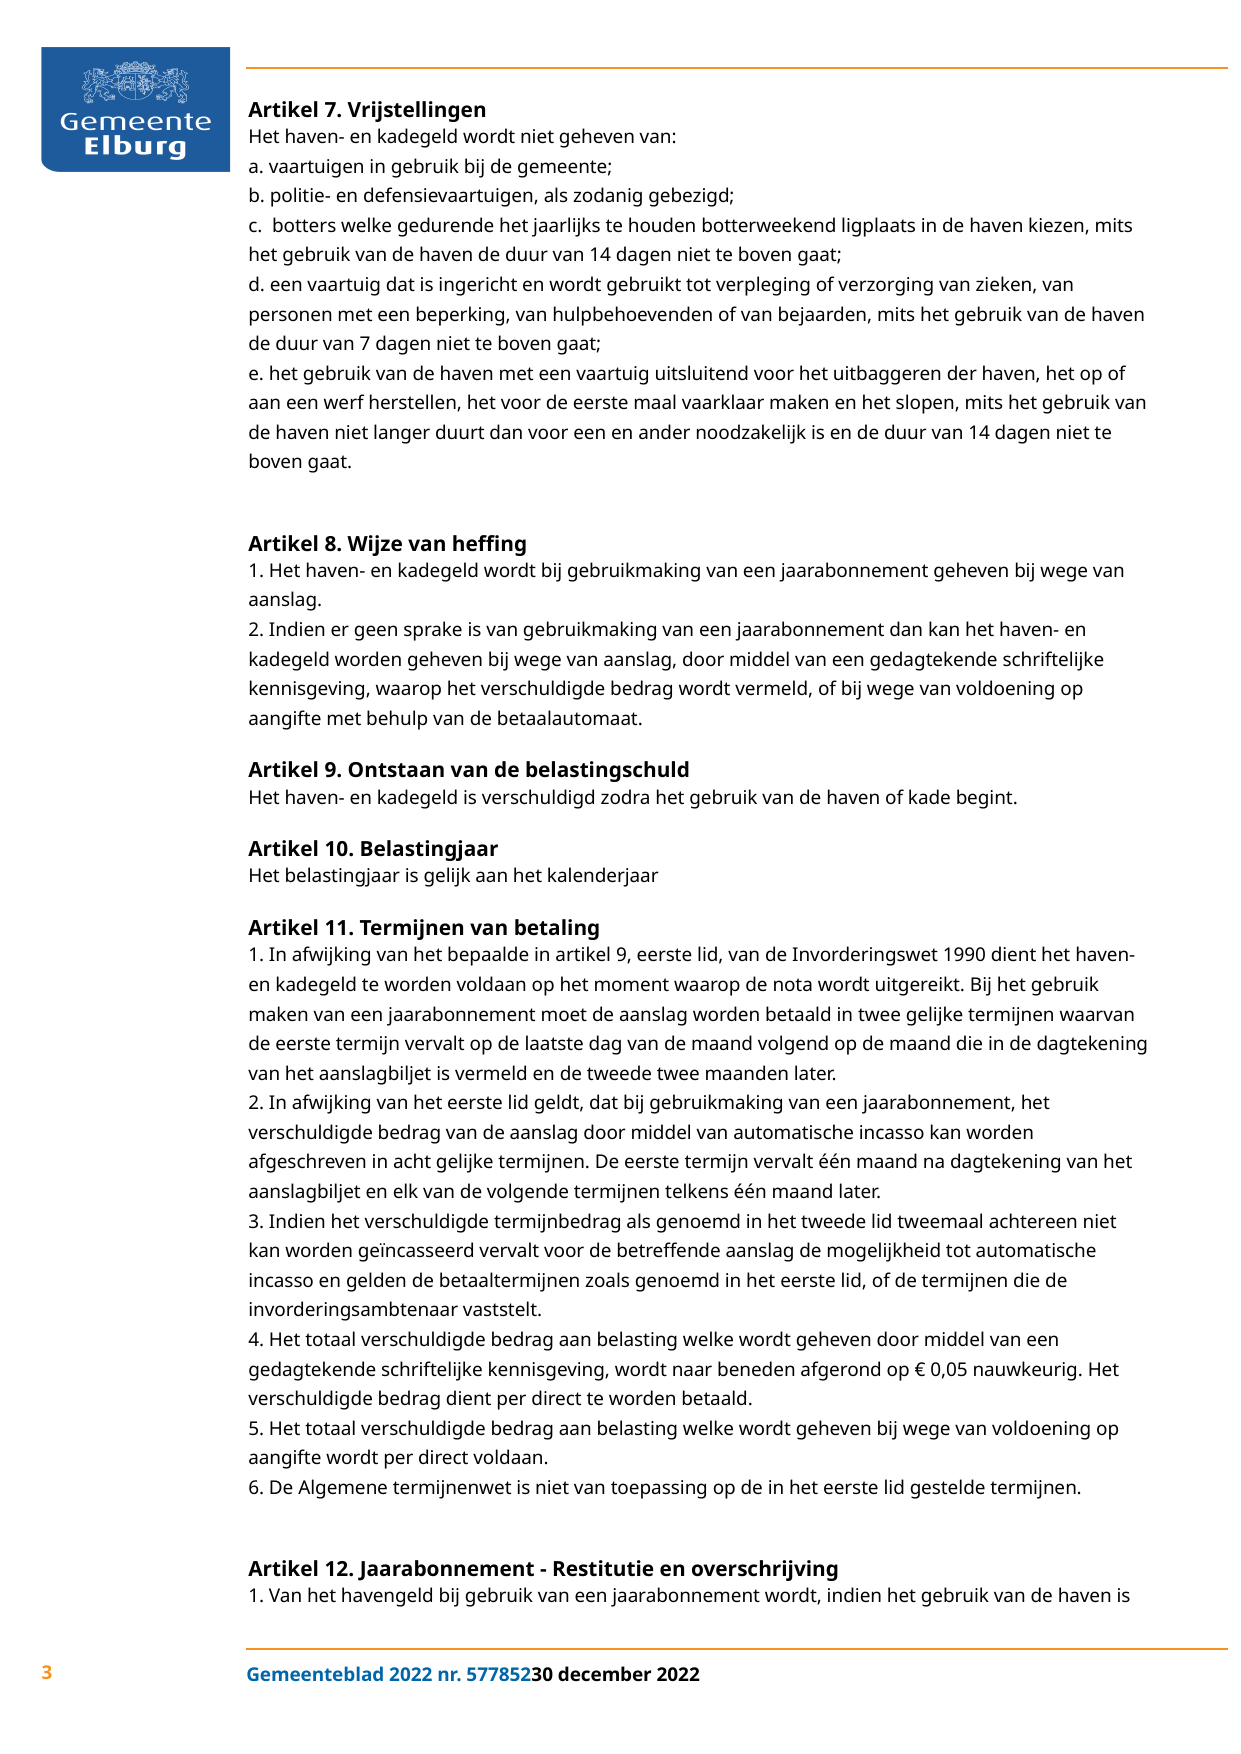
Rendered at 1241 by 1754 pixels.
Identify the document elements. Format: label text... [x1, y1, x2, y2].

text 2. In afwijking van het eerste lid geldt, dat bij gebruikmaking van een jaarabonnement, het verschuldigde bedrag van de aanslag door middel van automatische incasso kan worden afgeschreven in acht gelijke termijnen. De eerste termijn vervalt één maand na dagtekening van het aanslagbiljet en elk van de volgende termijnen telkens één maand later. [248, 1089, 1152, 1204]
text 1. In afwijking van het bepaalde in artikel 9, eerste lid, van de Invorderingswet 1990 dient het haven- en kadegeld te worden voldaan op het moment waarop de nota wordt uitgereikt. Bij het gebruik maken van een jaarabonnement moet de aanslag worden betaald in twee gelijke termijnen waarvan de eerste termijn vervalt op de laatste dag van de maand volgend op de maand die in de dagtekening van het aanslagbiljet is vermeld en de tweede twee maanden later. [248, 942, 1152, 1086]
text 4. Het totaal verschuldigde bedrag aan belasting welke wordt geheven door middel van een gedagtekende schriftelijke kennisgeving, wordt naar beneden afgerond op € 0,05 nauwkeurig. Het verschuldigde bedrag dient per direct te worden betaald. [248, 1326, 1152, 1411]
text a. vaartuigen in gebruik bij de gemeente; [248, 153, 1152, 178]
text Het haven- en kadegeld is verschuldigd zodra het gebruik van de haven of kade begint. [248, 784, 1152, 809]
text Artikel 10. Belastingjaar [248, 834, 1152, 863]
text Artikel 11. Termijnen van betaling [248, 913, 1152, 942]
text Artikel 9. Ontstaan van de belastingschuld [248, 755, 1152, 784]
text 3. Indien het verschuldigde termijnbedrag als genoemd in het tweede lid tweemaal achtereen niet kan worden geïncasseerd vervalt voor de betreffende aanslag de mogelijkheid tot automatische incasso en gelden de betaaltermijnen zoals genoemd in het eerste lid, of de termijnen die de invorderingsambtenaar vaststelt. [248, 1208, 1152, 1322]
text 2. Indien er geen sprake is van gebruikmaking van een jaarabonnement dan kan het haven- en kadegeld worden geheven bij wege van aanslag, door middel van een gedagtekende schriftelijke kennisgeving, waarop het verschuldigde bedrag wordt vermeld, of bij wege van voldoening op aangifte met behulp van de betaalautomaat. [248, 616, 1152, 731]
text 1. Het haven- en kadegeld wordt bij gebruikmaking van een jaarabonnement geheven bij wege van aanslag. [248, 557, 1152, 612]
text d. een vaartuig dat is ingericht en wordt gebruikt tot verpleging of verzorging van zieken, van personen met een beperking, van hulpbehoevenden of van bejaarden, mits het gebruik van de haven de duur van 7 dagen niet te boven gaat; [248, 271, 1152, 356]
text 6. De Algemene termijnenwet is niet van toepassing op de in het eerste lid gestelde termijnen. [248, 1474, 1152, 1500]
text c. botters welke gedurende het jaarlijks te houden botterweekend ligplaats in de haven kiezen, mits het gebruik van de haven de duur van 14 dagen niet te boven gaat; [248, 212, 1152, 267]
text b. politie- en defensievaartuigen, als zodanig gebezigd; [248, 182, 1152, 208]
text Artikel 8. Wijze van heffing [248, 529, 1152, 557]
text Artikel 12. Jaarabonnement - Restitutie en overschrijving [248, 1554, 1152, 1582]
text Artikel 7. Vrijstellingen [248, 95, 1152, 123]
text Het haven- en kadegeld wordt niet geheven van: [248, 123, 1152, 149]
text Het belastingjaar is gelijk aan het kalenderjaar [248, 863, 1152, 888]
picture [41, 47, 231, 172]
text 5. Het totaal verschuldigde bedrag aan belasting welke wordt geheven bij wege van voldoening op aangifte wordt per direct voldaan. [248, 1415, 1152, 1470]
text e. het gebruik van de haven met een vaartuig uitsluitend voor het uitbaggeren der haven, het op of aan een werf herstellen, het voor de eerste maal vaarklaar maken en het slopen, mits het gebruik van de haven niet langer duurt dan voor een en ander noodzakelijk is en de duur van 14 dagen niet te boven gaat. [248, 360, 1152, 474]
text 1. Van het havengeld bij gebruik van een jaarabonnement wordt, indien het gebruik van de haven is [248, 1582, 1152, 1608]
